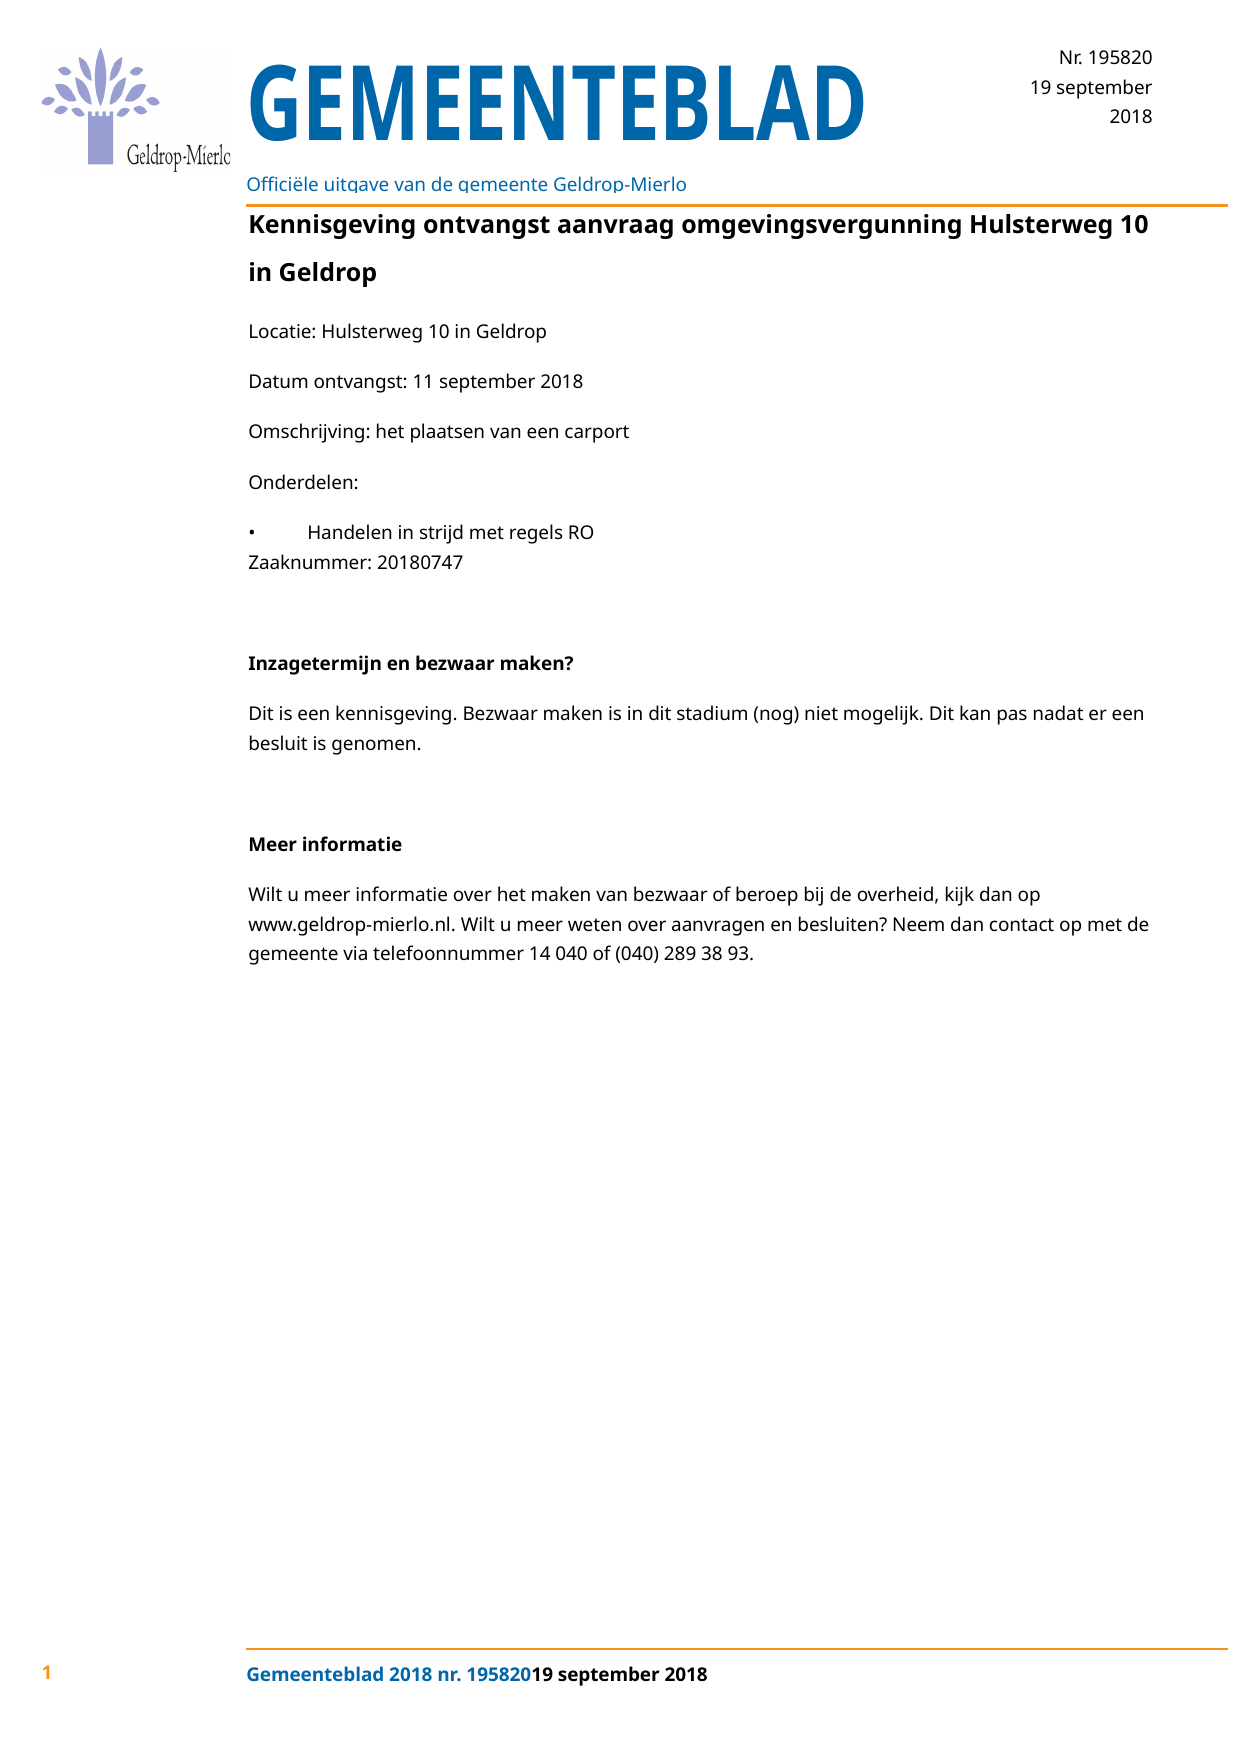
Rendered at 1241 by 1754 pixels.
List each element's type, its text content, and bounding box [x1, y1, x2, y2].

text Zaaknummer: 20180747 [248, 549, 1152, 575]
text Omschrijving: het plaatsen van een carport [248, 419, 1152, 444]
list Handelen in strijd met regels RO [248, 519, 1152, 545]
text Locatie: Hulsterweg 10 in Geldrop [248, 318, 1152, 344]
text Onderdelen: [248, 469, 1152, 495]
text Datum ontvangst: 11 september 2018 [248, 368, 1152, 394]
picture [41, 47, 231, 172]
text Wilt u meer informatie over het maken van bezwaar of beroep bij de overheid, kijk dan op www.geldrop-mierlo.nl. Wilt u meer weten over aanvragen en besluiten? Neem dan contact op met de gemeente via telefoonnummer 14 040 of (040) 289 38 93. [248, 881, 1152, 966]
text Kennisgeving ontvangst aanvraag omgevingsvergunning Hulsterweg 10 in Geldrop [248, 207, 1152, 288]
text Inzagetermijn en bezwaar maken? [248, 650, 1152, 676]
text Dit is een kennisgeving. Bezwaar maken is in dit stadium (nog) niet mogelijk. Dit kan pas nadat er een besluit is genomen. [248, 700, 1152, 756]
text Meer informatie [248, 831, 1152, 857]
